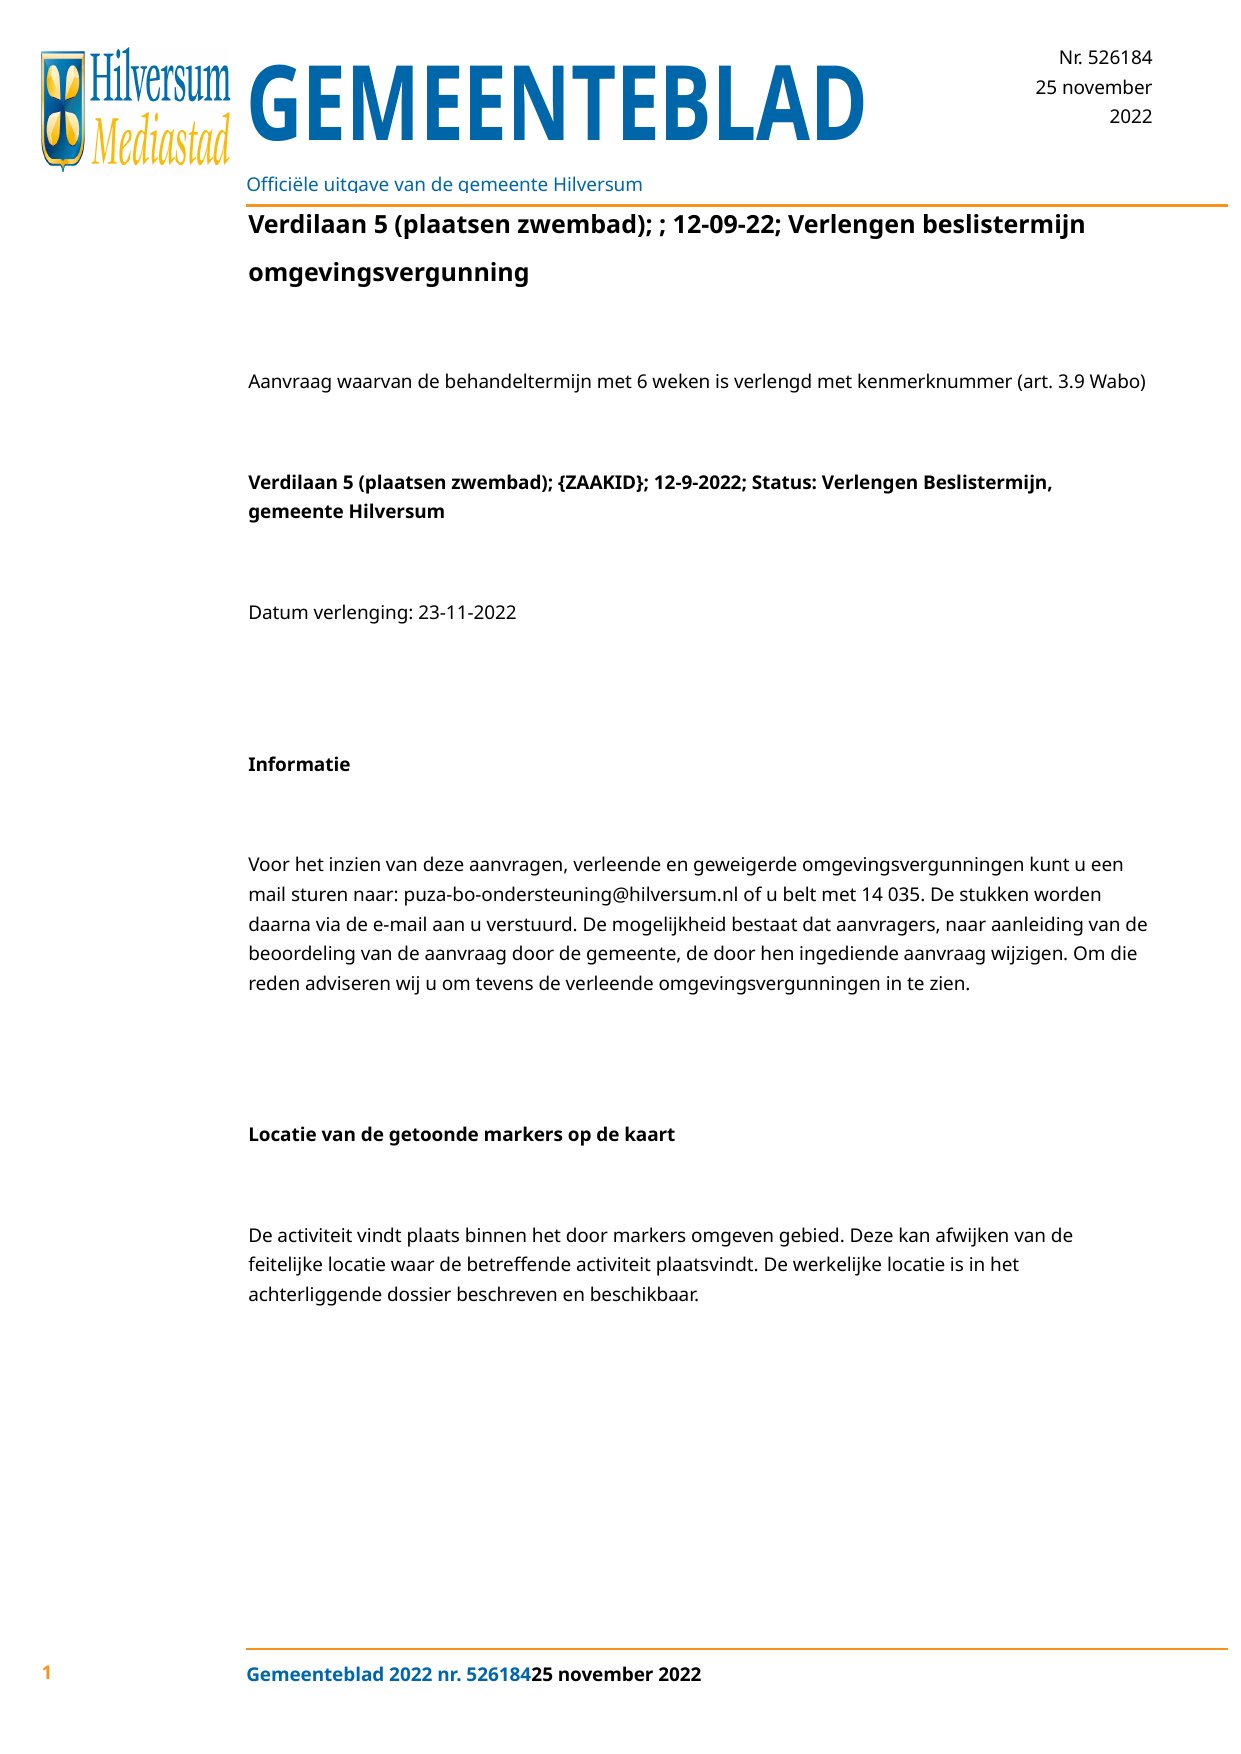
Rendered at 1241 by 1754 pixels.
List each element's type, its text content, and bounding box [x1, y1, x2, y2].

text Locatie van de getoonde markers op de kaart [248, 1121, 1152, 1147]
picture [41, 47, 231, 172]
text Verdilaan 5 (plaatsen zwembad); {ZAAKID}; 12-9-2022; Status: Verlengen Beslistermijn, gemeente Hilversum [248, 469, 1152, 524]
text De activiteit vindt plaats binnen het door markers omgeven gebied. Deze kan afwijken van de feitelijke locatie waar de betreffende activiteit plaatsvindt. De werkelijke locatie is in het achterliggende dossier beschreven en beschikbaar. [248, 1222, 1152, 1307]
text Datum verlenging: 23-11-2022 [248, 599, 1152, 625]
text Aanvraag waarvan de behandeltermijn met 6 weken is verlengd met kenmerknummer (art. 3.9 Wabo) [248, 368, 1152, 394]
text Voor het inzien van deze aanvragen, verleende en geweigerde omgevingsvergunningen kunt u een mail sturen naar: puza-bo-ondersteuning@hilversum.nl of u belt met 14 035. De stukken worden daarna via de e-mail aan u verstuurd. De mogelijkheid bestaat dat aanvragers, naar aanleiding van de beoordeling van de aanvraag door de gemeente, de door hen ingediende aanvraag wijzigen. Om die reden adviseren wij u om tevens de verleende omgevingsvergunningen in te zien. [248, 852, 1152, 996]
text Verdilaan 5 (plaatsen zwembad); ; 12-09-22; Verlengen beslistermijn omgevingsvergunning [248, 207, 1152, 288]
text Informatie [248, 751, 1152, 777]
